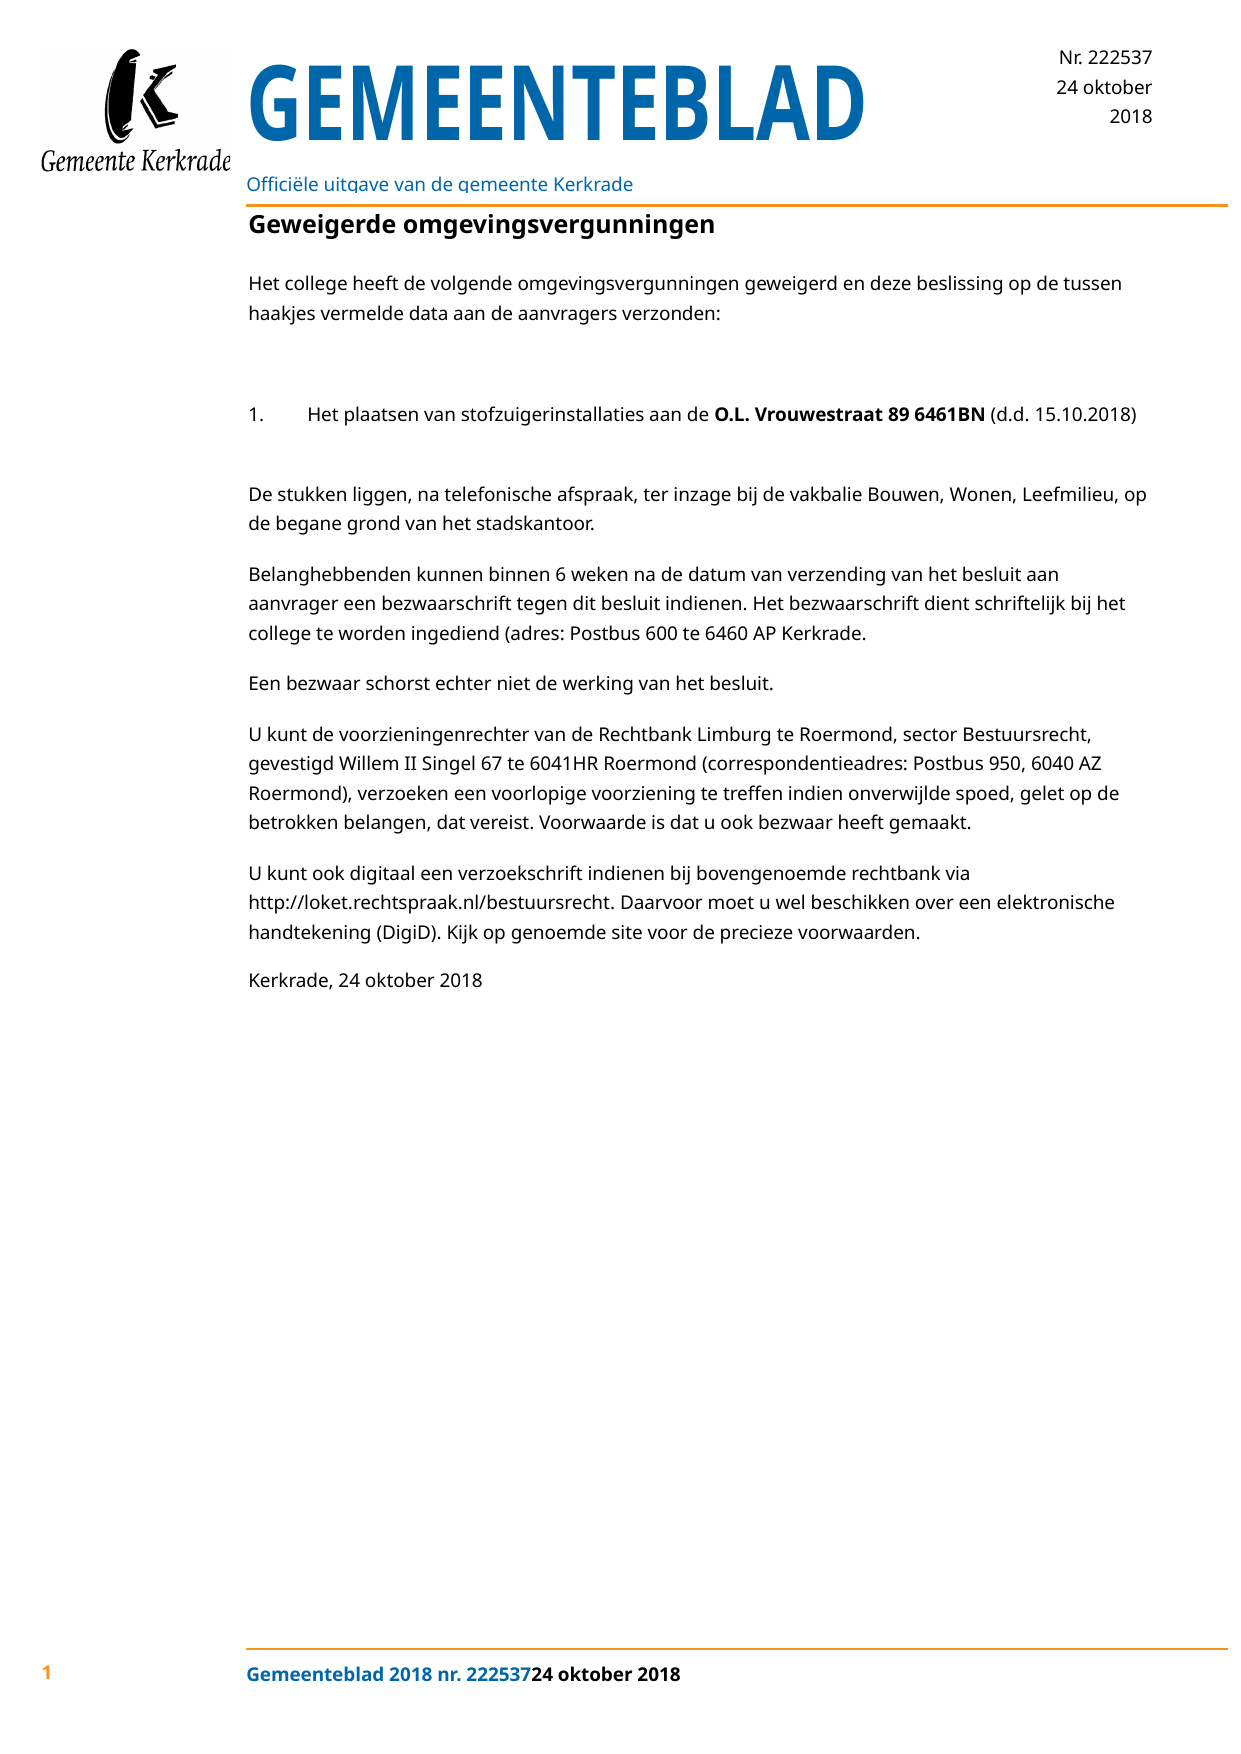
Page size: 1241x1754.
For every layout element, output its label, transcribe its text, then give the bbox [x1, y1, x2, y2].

text Een bezwaar schorst echter niet de werking van het besluit. [248, 670, 1152, 696]
text U kunt ook digitaal een verzoekschrift indienen bij bovengenoemde rechtbank via http://loket.rechtspraak.nl/bestuursrecht. Daarvoor moet u wel beschikken over een elektronische handtekening (DigiD). Kijk op genoemde site voor de precieze voorwaarden. [248, 860, 1152, 945]
text Het college heeft de volgende omgevingsvergunningen geweigerd en deze beslissing op de tussen haakjes vermelde data aan de aanvragers verzonden: [248, 270, 1152, 326]
text De stukken liggen, na telefonische afspraak, ter inzage bij de vakbalie Bouwen, Wonen, Leefmilieu, op de begane grond van het stadskantoor. [248, 481, 1152, 536]
picture [41, 47, 231, 172]
list Het plaatsen van stofzuigerinstallaties aan de O.L. Vrouwestraat 89 6461BN (d.d. 15.10.2018) [248, 401, 1152, 426]
text U kunt de voorzieningenrechter van de Rechtbank Limburg te Roermond, sector Bestuursrecht, gevestigd Willem II Singel 67 te 6041HR Roermond (correspondentieadres: Postbus 950, 6040 AZ Roermond), verzoeken een voorlopige voorziening te treffen indien onverwijlde spoed, gelet op de betrokken belangen, dat vereist. Voorwaarde is dat u ook bezwaar heeft gemaakt. [248, 721, 1152, 835]
text Belanghebbenden kunnen binnen 6 weken na de datum van verzending van het besluit aan aanvrager een bezwaarschrift tegen dit besluit indienen. Het bezwaarschrift dient schriftelijk bij het college te worden ingediend (adres: Postbus 600 te 6460 AP Kerkrade. [248, 561, 1152, 646]
text Kerkrade, 24 oktober 2018 [248, 967, 1152, 993]
text Geweigerde omgevingsvergunningen [248, 207, 1152, 241]
